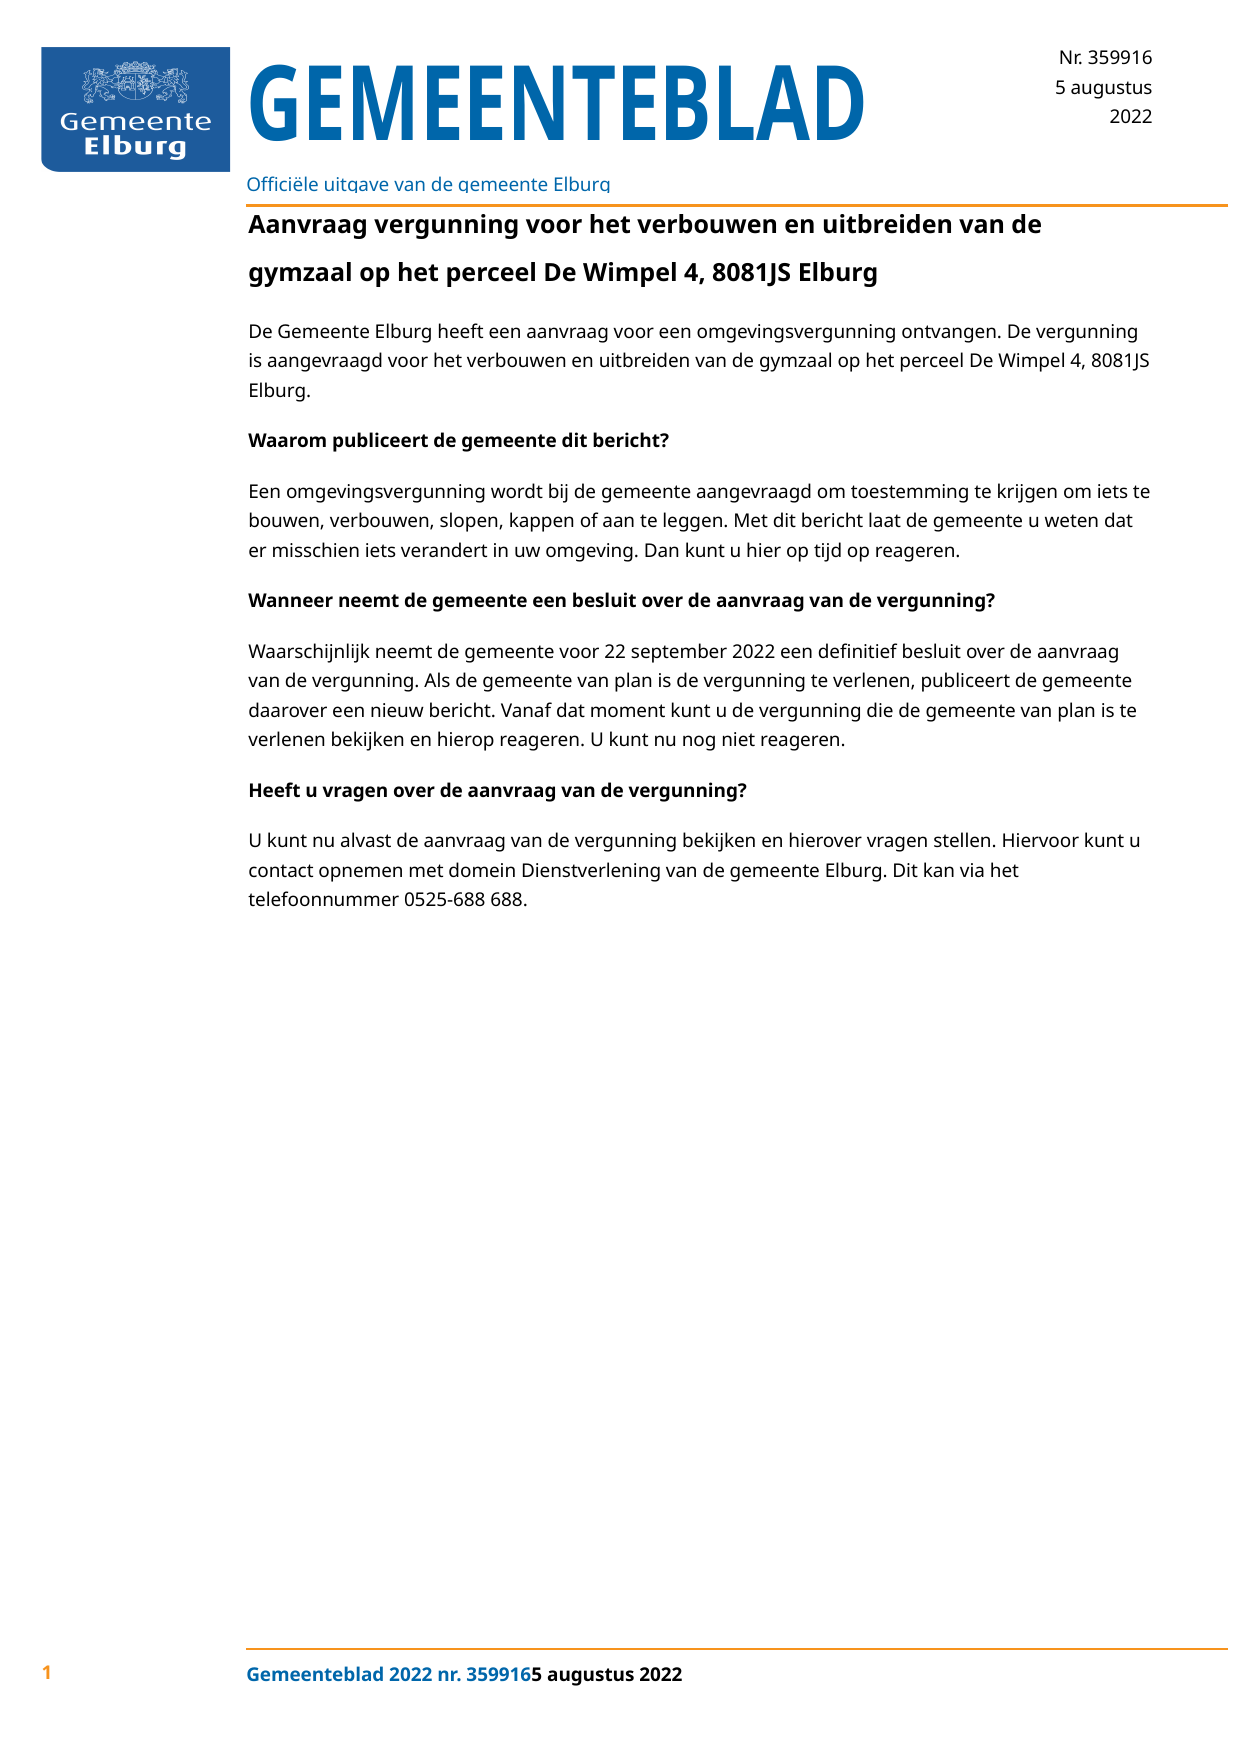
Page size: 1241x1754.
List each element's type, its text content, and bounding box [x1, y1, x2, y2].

text U kunt nu alvast de aanvraag van de vergunning bekijken en hierover vragen stellen. Hiervoor kunt u contact opnemen met domein Dienstverlening van de gemeente Elburg. Dit kan via het telefoonnummer 0525-688 688. [248, 827, 1152, 912]
text Wanneer neemt de gemeente een besluit over de aanvraag van de vergunning? [248, 587, 1152, 613]
text Heeft u vragen over de aanvraag van de vergunning? [248, 777, 1152, 803]
text Waarschijnlijk neemt de gemeente voor 22 september 2022 een definitief besluit over de aanvraag van de vergunning. Als de gemeente van plan is de vergunning te verlenen, publiceert de gemeente daarover een nieuw bericht. Vanaf dat moment kunt u de vergunning die de gemeente van plan is te verlenen bekijken en hierop reageren. U kunt nu nog niet reageren. [248, 638, 1152, 752]
text Een omgevingsvergunning wordt bij de gemeente aangevraagd om toestemming te krijgen om iets te bouwen, verbouwen, slopen, kappen of aan te leggen. Met dit bericht laat de gemeente u weten dat er misschien iets verandert in uw omgeving. Dan kunt u hier op tijd op reageren. [248, 478, 1152, 563]
text De Gemeente Elburg heeft een aanvraag voor een omgevingsvergunning ontvangen. De vergunning is aangevraagd voor het verbouwen en uitbreiden van de gymzaal op het perceel De Wimpel 4, 8081JS Elburg. [248, 318, 1152, 403]
picture [41, 47, 231, 172]
text Aanvraag vergunning voor het verbouwen en uitbreiden van de gymzaal op het perceel De Wimpel 4, 8081JS Elburg [248, 207, 1152, 288]
text Waarom publiceert de gemeente dit bericht? [248, 427, 1152, 453]
